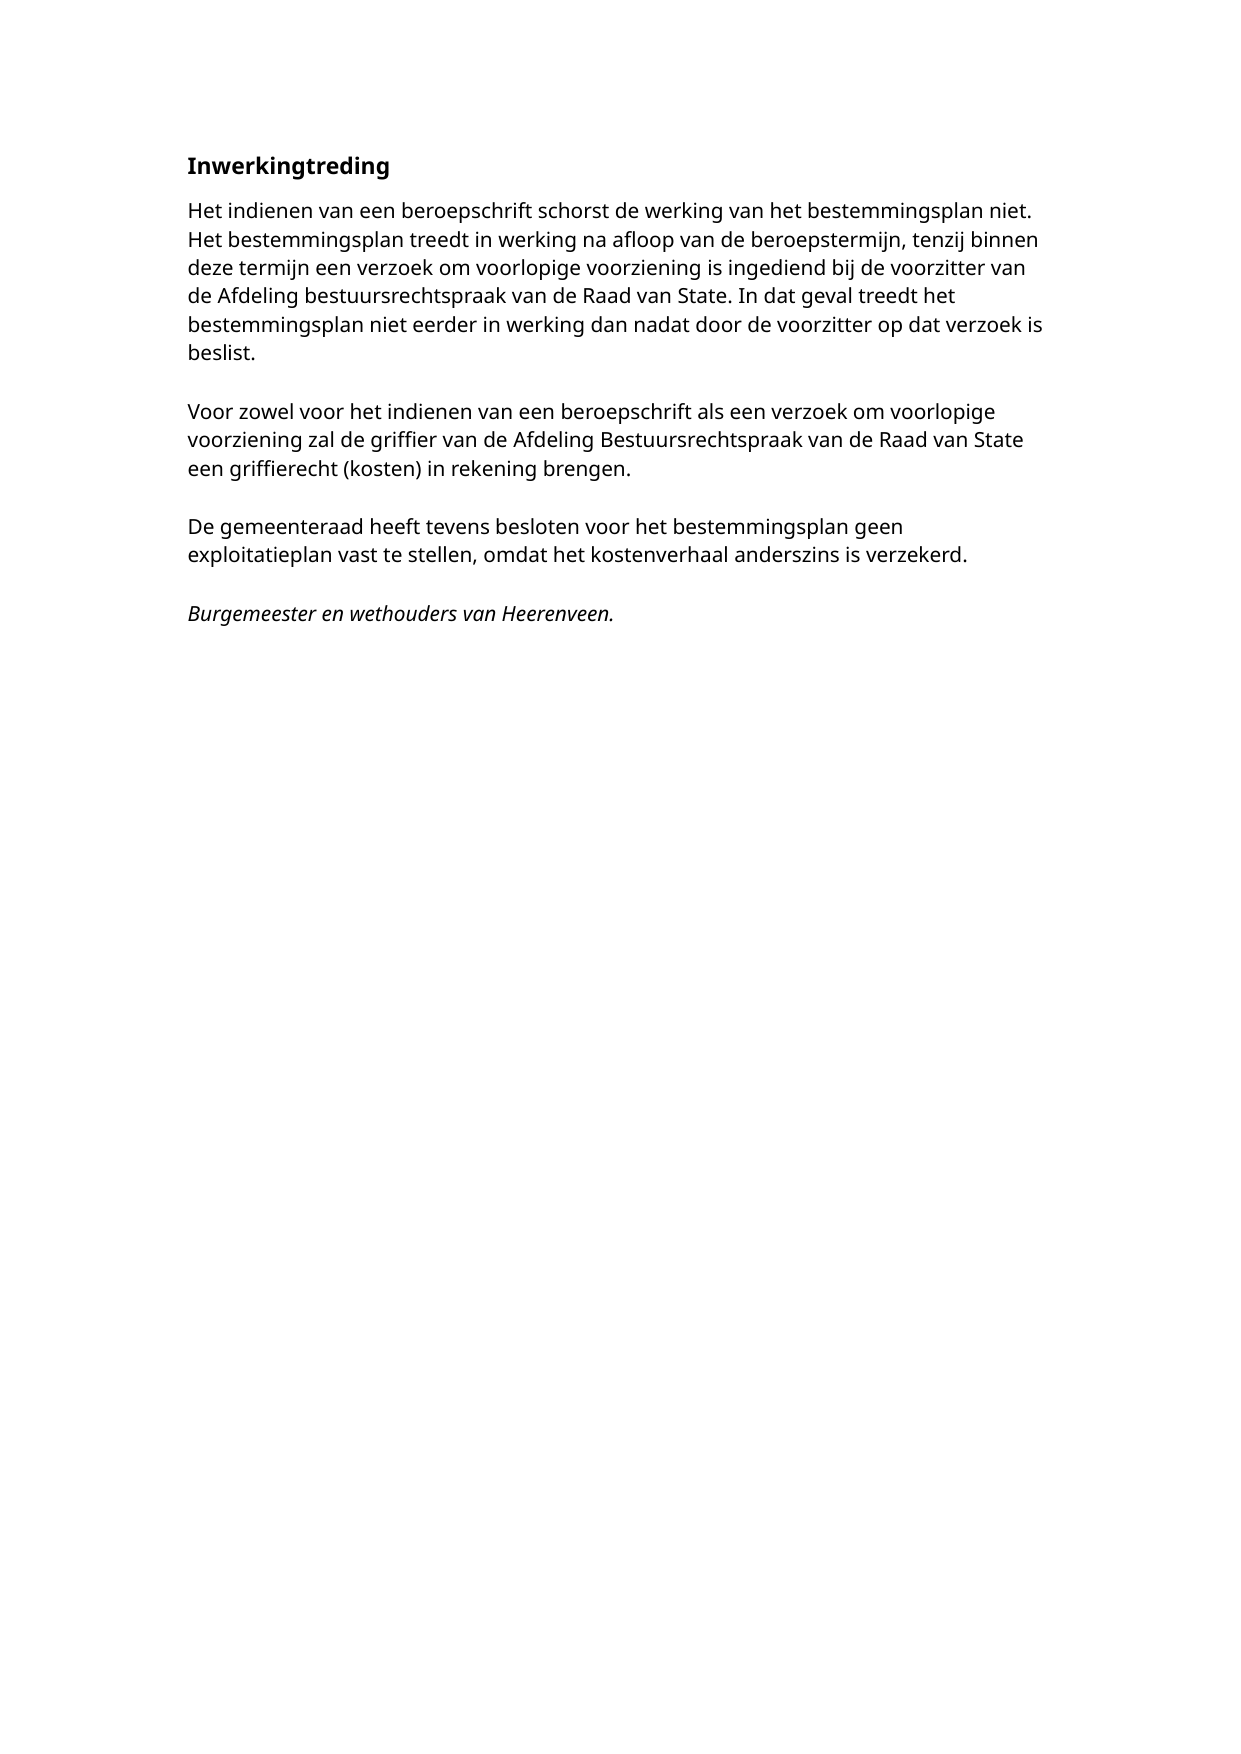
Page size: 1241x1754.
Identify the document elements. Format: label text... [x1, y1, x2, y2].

subtitle Inwerkingtreding [187, 150, 1053, 181]
text Burgemeester en wethouders van Heerenveen. [187, 599, 1053, 627]
text Het indienen van een beroepschrift schorst de werking van het bestemmingsplan niet. Het bestemmingsplan treedt in werking na afloop van de beroepstermijn, tenzij binnen deze termijn een verzoek om voorlopige voorziening is ingediend bij de voorzitter van de Afdeling bestuursrechtspraak van de Raad van State. In dat geval treedt het bestemmingsplan niet eerder in werking dan nadat door de voorzitter op dat verzoek is beslist. [187, 196, 1053, 367]
text De gemeenteraad heeft tevens besloten voor het bestemmingsplan geen exploitatieplan vast te stellen, omdat het kostenverhaal anderszins is verzekerd. [187, 512, 1053, 569]
text Voor zowel voor het indienen van een beroepschrift als een verzoek om voorlopige voorziening zal de griffier van de Afdeling Bestuursrechtspraak van de Raad van State een griffierecht (kosten) in rekening brengen. [187, 397, 1053, 482]
